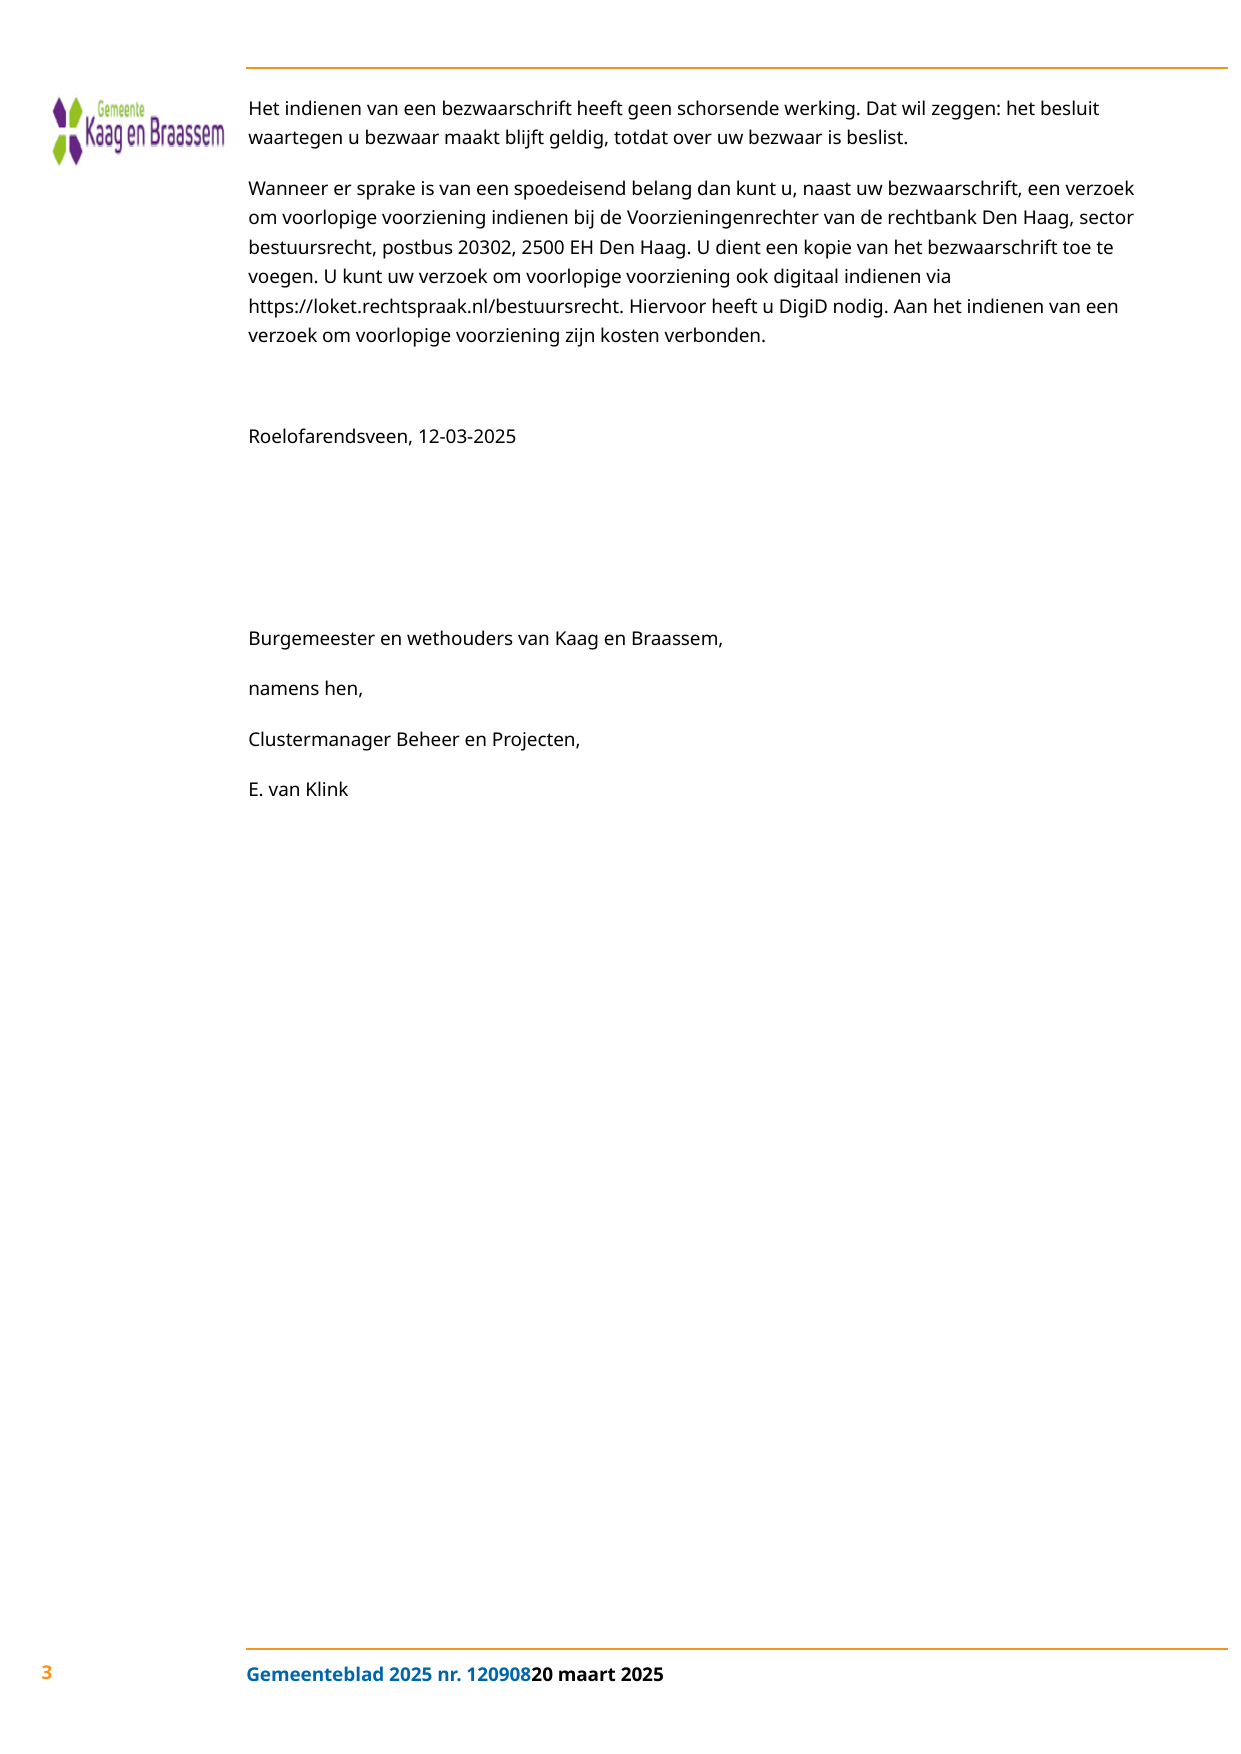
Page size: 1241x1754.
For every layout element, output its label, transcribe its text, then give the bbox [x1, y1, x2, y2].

text namens hen, [248, 676, 1152, 701]
text Burgemeester en wethouders van Kaag en Braassem, [248, 625, 1152, 651]
text Clustermanager Beheer en Projecten, [248, 726, 1152, 752]
text Het indienen van een bezwaarschrift heeft geen schorsende werking. Dat wil zeggen: het besluit waartegen u bezwaar maakt blijft geldig, totdat over uw bezwaar is beslist. [248, 95, 1152, 150]
text E. van Klink [248, 776, 1152, 802]
picture [41, 47, 231, 172]
text Roelofarendsveen, 12-03-2025 [248, 423, 1152, 449]
text Wanneer er sprake is van een spoedeisend belang dan kunt u, naast uw bezwaarschrift, een verzoek om voorlopige voorziening indienen bij de Voorzieningenrechter van de rechtbank Den Haag, sector bestuursrecht, postbus 20302, 2500 EH Den Haag. U dient een kopie van het bezwaarschrift toe te voegen. U kunt uw verzoek om voorlopige voorziening ook digitaal indienen via https://loket.rechtspraak.nl/bestuursrecht. Hiervoor heeft u DigiD nodig. Aan het indienen van een verzoek om voorlopige voorziening zijn kosten verbonden. [248, 175, 1152, 348]
